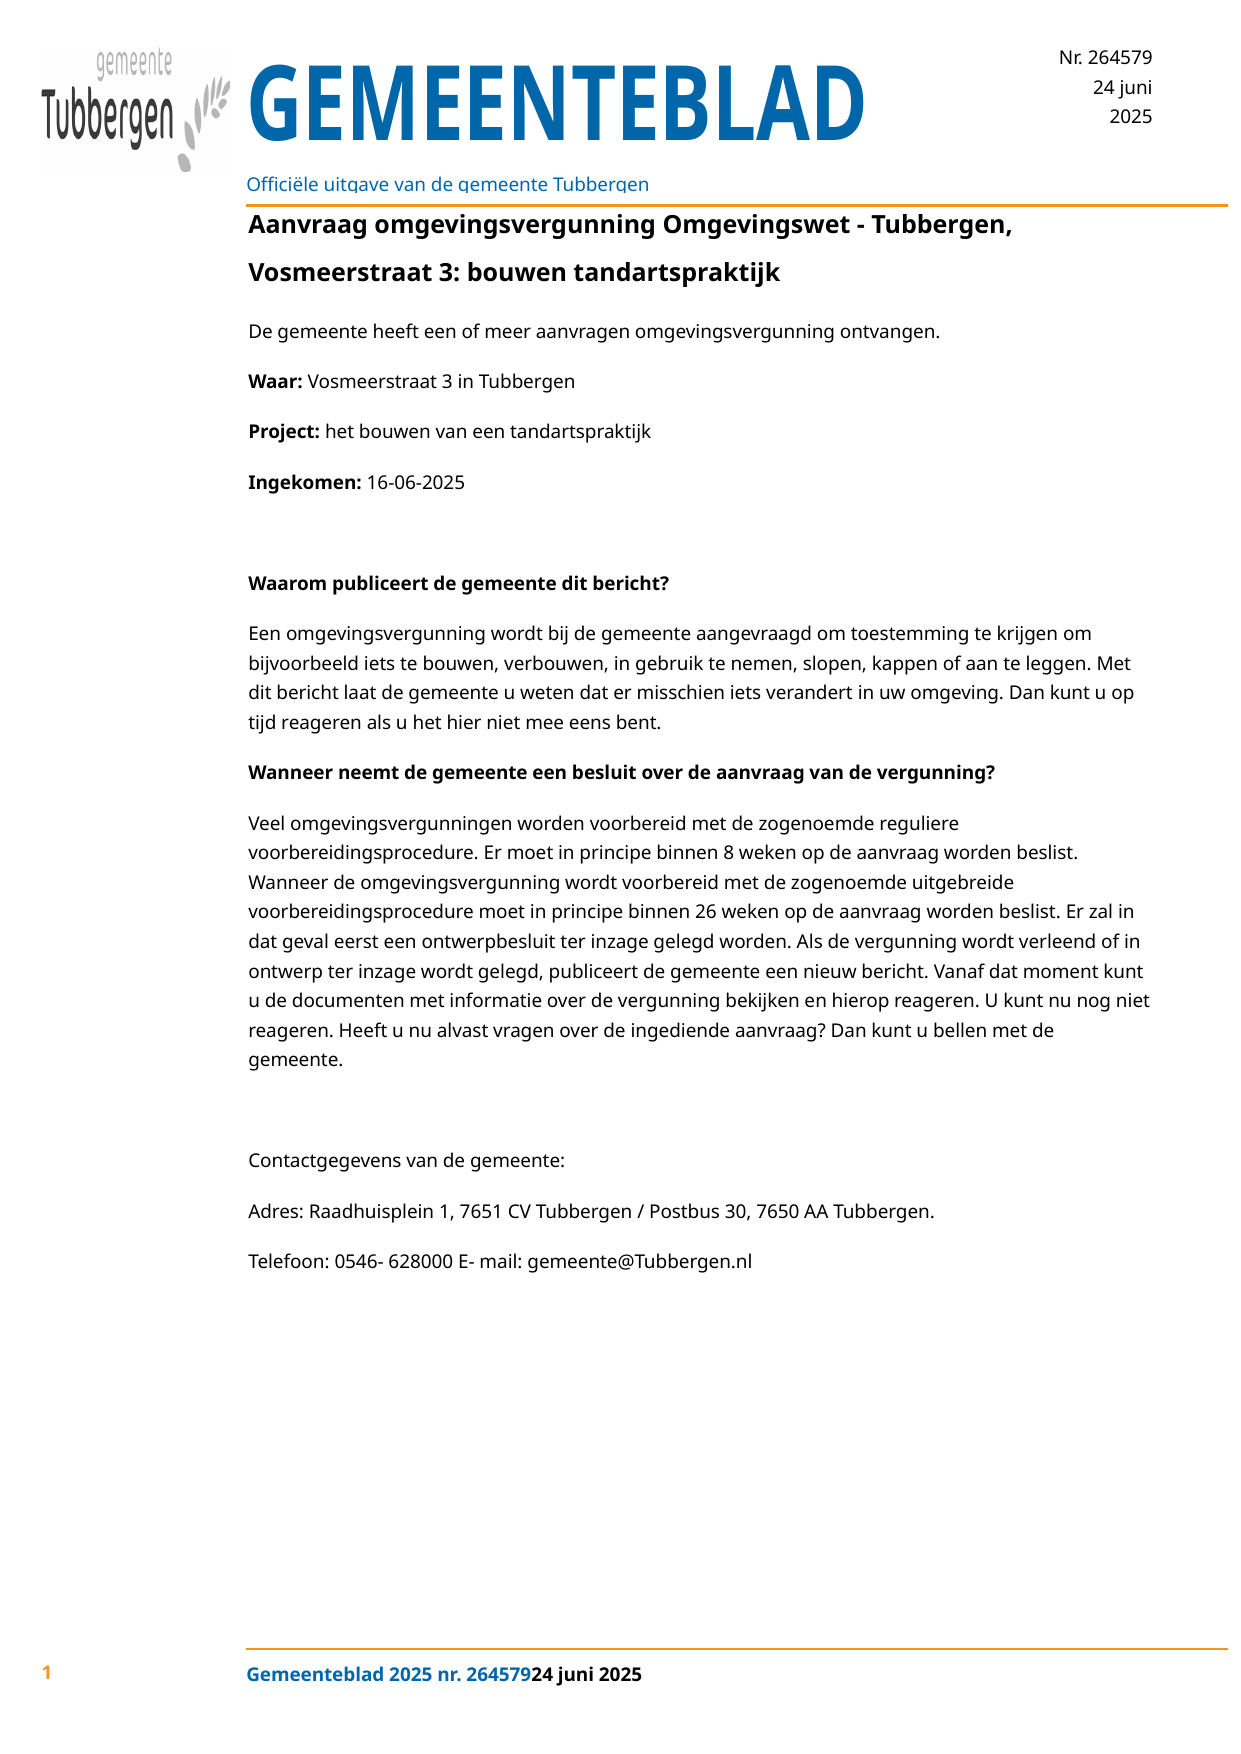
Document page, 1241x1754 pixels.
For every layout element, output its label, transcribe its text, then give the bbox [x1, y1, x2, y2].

text Waarom publiceert de gemeente dit bericht? [248, 570, 1152, 596]
text Waar: Vosmeerstraat 3 in Tubbergen [248, 368, 1152, 394]
text Adres: Raadhuisplein 1, 7651 CV Tubbergen / Postbus 30, 7650 AA Tubbergen. [248, 1198, 1152, 1224]
picture [41, 47, 231, 172]
text De gemeente heeft een of meer aanvragen omgevingsvergunning ontvangen. [248, 318, 1152, 344]
text Een omgevingsvergunning wordt bij de gemeente aangevraagd om toestemming te krijgen om bijvoorbeeld iets te bouwen, verbouwen, in gebruik te nemen, slopen, kappen of aan te leggen. Met dit bericht laat de gemeente u weten dat er misschien iets verandert in uw omgeving. Dan kunt u op tijd reageren als u het hier niet mee eens bent. [248, 620, 1152, 735]
text Wanneer neemt de gemeente een besluit over de aanvraag van de vergunning? [248, 759, 1152, 785]
text Telefoon: 0546- 628000 E- mail: gemeente@Tubbergen.nl [248, 1248, 1152, 1274]
text Ingekomen: 16-06-2025 [248, 469, 1152, 495]
text Aanvraag omgevingsvergunning Omgevingswet - Tubbergen, Vosmeerstraat 3: bouwen tandartspraktijk [248, 207, 1152, 288]
text Veel omgevingsvergunningen worden voorbereid met de zogenoemde reguliere voorbereidingsprocedure. Er moet in principe binnen 8 weken op de aanvraag worden beslist. Wanneer de omgevingsvergunning wordt voorbereid met de zogenoemde uitgebreide voorbereidingsprocedure moet in principe binnen 26 weken op de aanvraag worden beslist. Er zal in dat geval eerst een ontwerpbesluit ter inzage gelegd worden. Als de vergunning wordt verleend of in ontwerp ter inzage wordt gelegd, publiceert de gemeente een nieuw bericht. Vanaf dat moment kunt u de documenten met informatie over de vergunning bekijken en hierop reageren. U kunt nu nog niet reageren. Heeft u nu alvast vragen over de ingediende aanvraag? Dan kunt u bellen met de gemeente. [248, 810, 1152, 1072]
text Project: het bouwen van een tandartspraktijk [248, 419, 1152, 444]
text Contactgegevens van de gemeente: [248, 1147, 1152, 1173]
